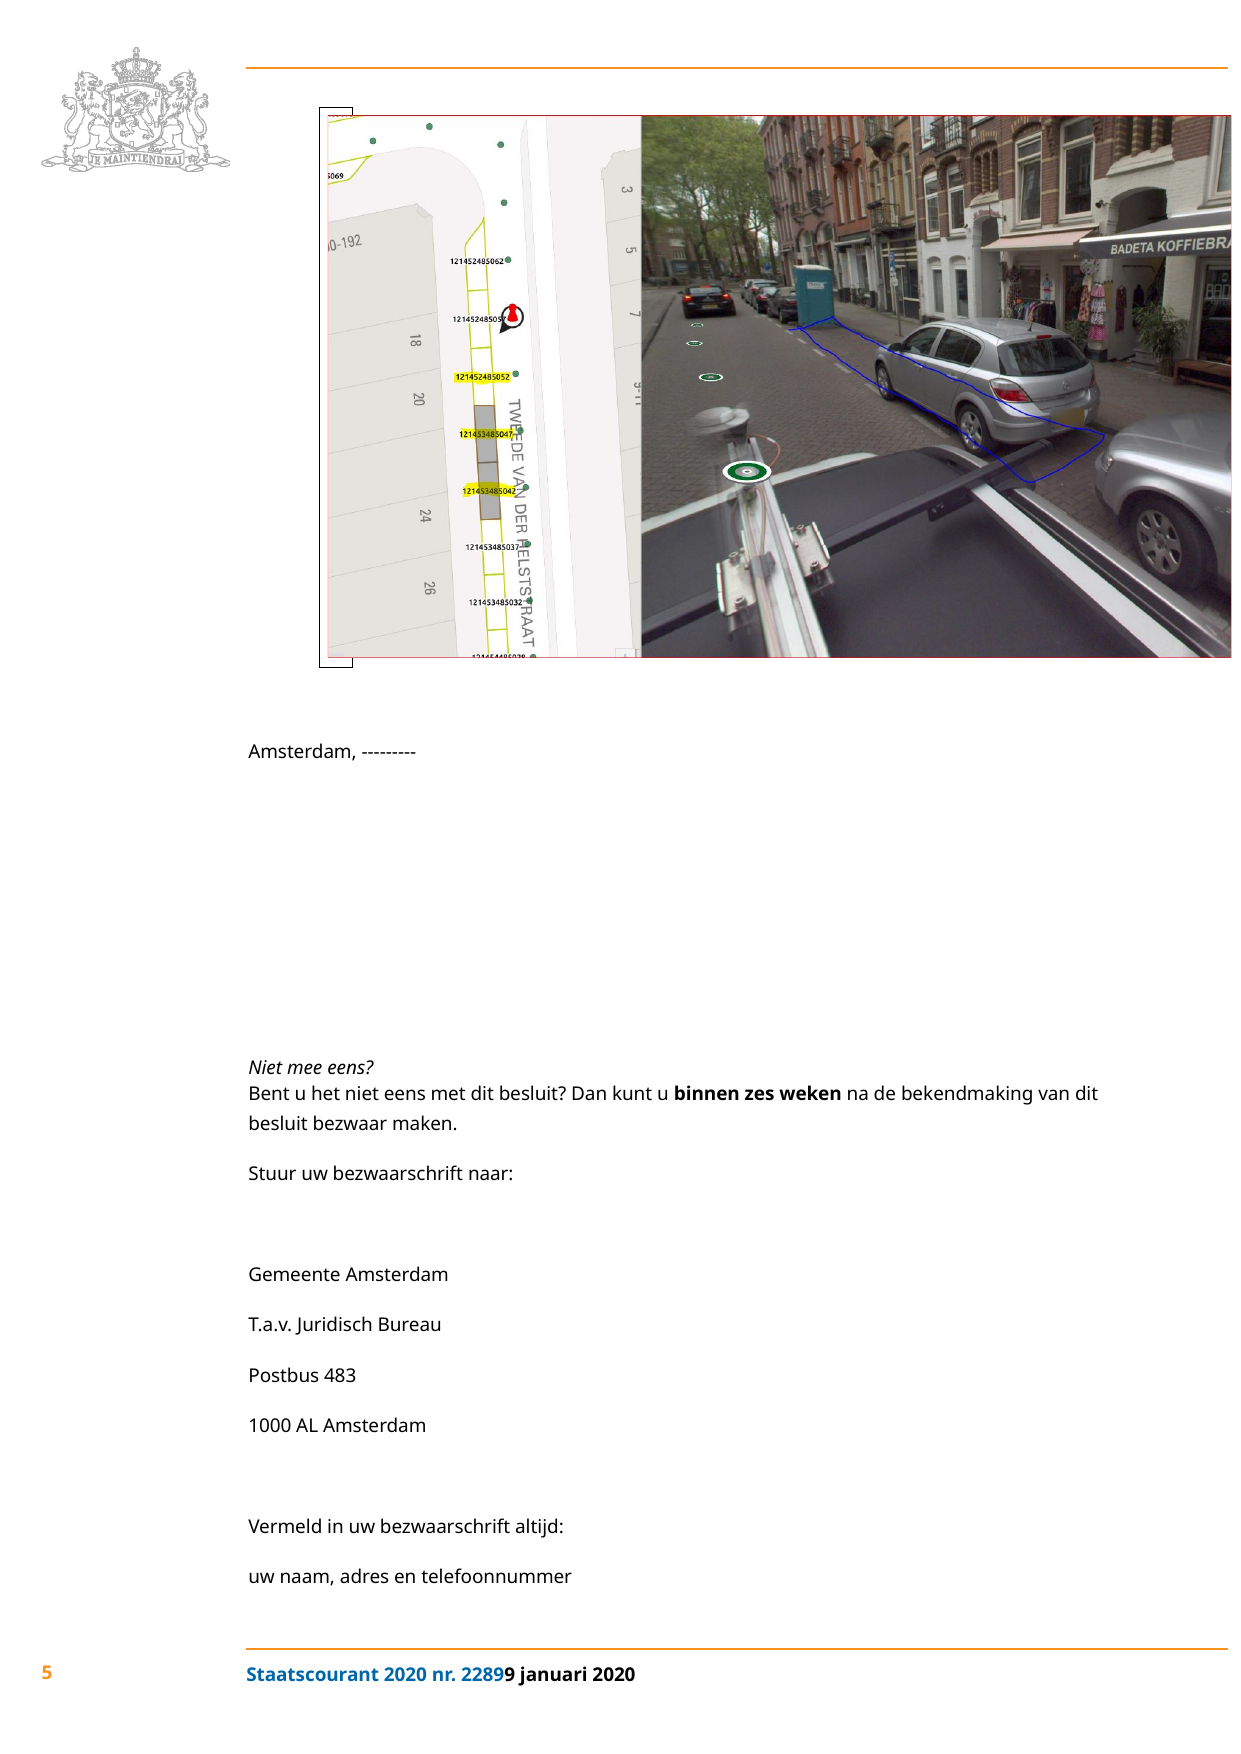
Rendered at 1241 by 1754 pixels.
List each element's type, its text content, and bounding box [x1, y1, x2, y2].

text uw naam, adres en telefoonnummer [248, 1563, 1152, 1589]
text Vermeld in uw bezwaarschrift altijd: [248, 1513, 1152, 1539]
text T.a.v. Juridisch Bureau [248, 1311, 1152, 1337]
picture [41, 47, 231, 172]
text Postbus 483 [248, 1362, 1152, 1388]
text Stuur uw bezwaarschrift naar: [248, 1160, 1152, 1186]
picture [327, 115, 1232, 658]
text Gemeente Amsterdam [248, 1261, 1152, 1287]
text 1000 AL Amsterdam [248, 1412, 1152, 1438]
text Amsterdam, --------- [248, 738, 1152, 764]
text Bent u het niet eens met dit besluit? Dan kunt u binnen zes weken na de bekendmaking van dit besluit bezwaar maken. [248, 1080, 1152, 1136]
text Niet mee eens? [248, 1054, 1152, 1080]
